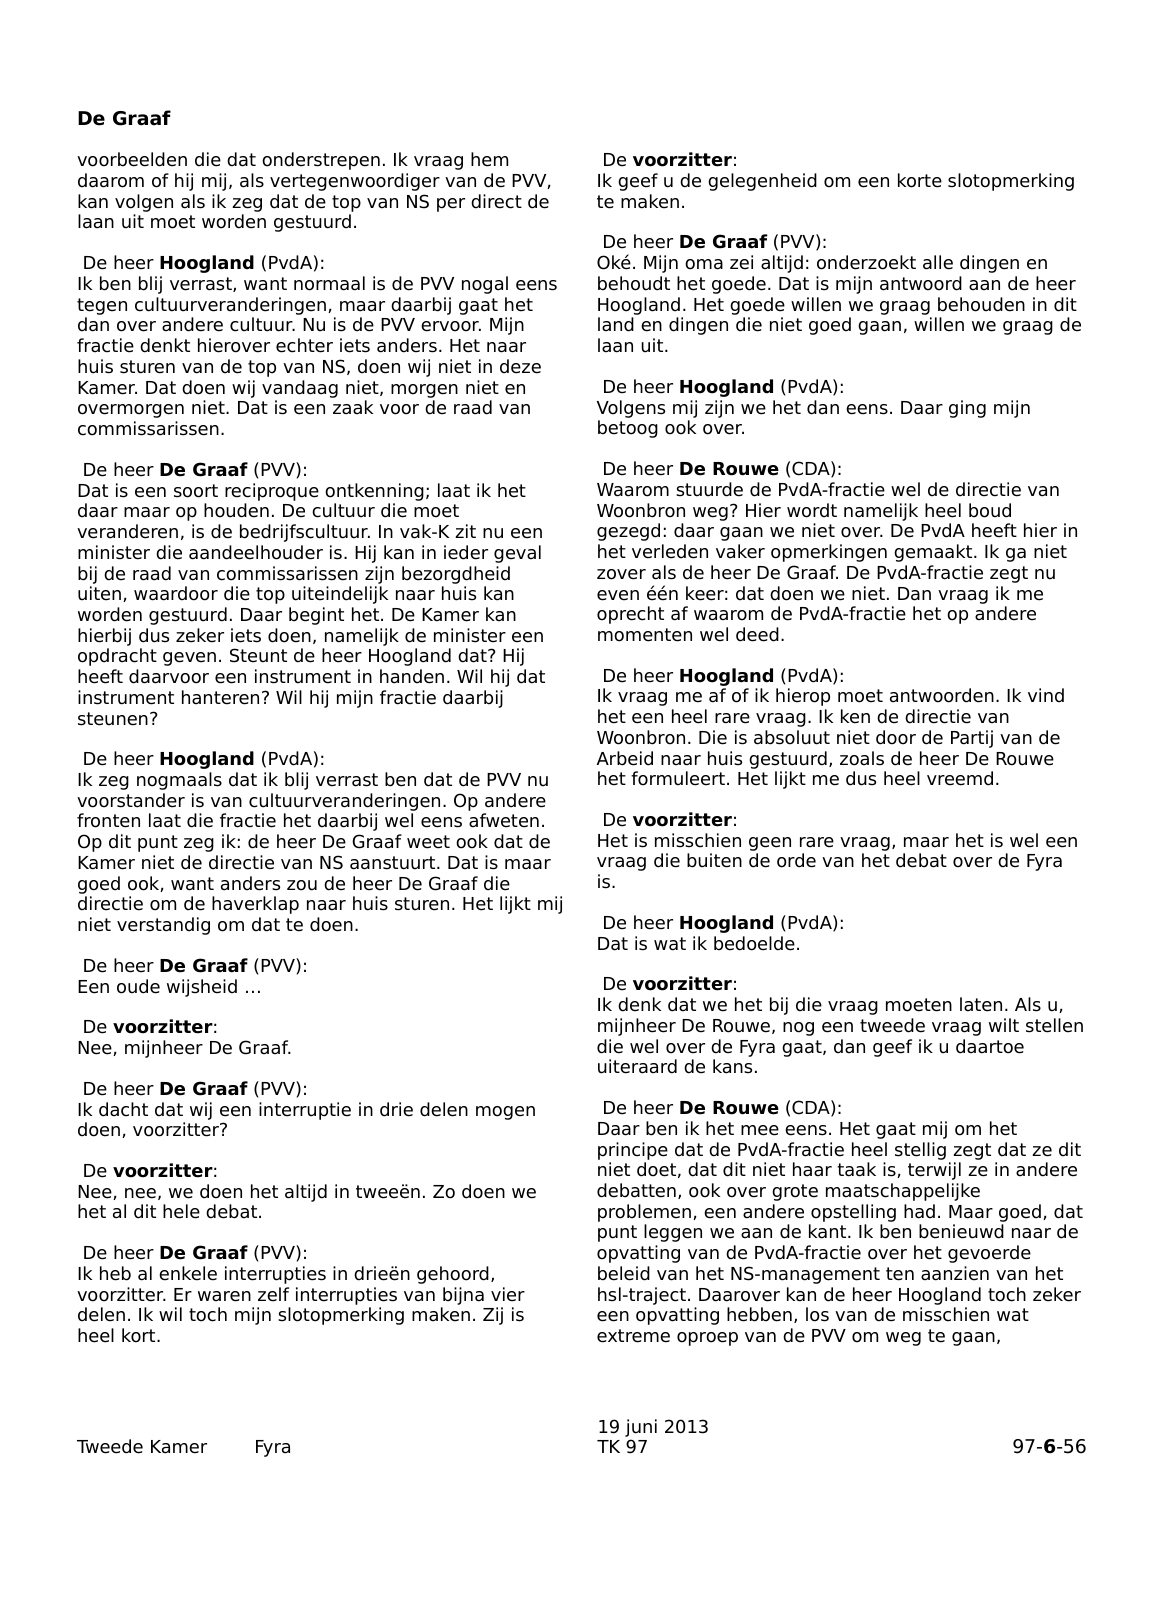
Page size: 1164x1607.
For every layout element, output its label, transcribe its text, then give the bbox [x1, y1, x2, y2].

text Een oude wijsheid … [77, 976, 567, 997]
text Het is misschien geen rare vraag, maar het is wel een vraag die buiten de orde van het debat over de Fyra is. [596, 831, 1087, 893]
text voorbeelden die dat onderstrepen. Ik vraag hem daarom of hij mij, als vertegenwoordiger van de PVV, kan volgen als ik zeg dat de top van NS per direct de laan uit moet worden gestuurd. [77, 150, 567, 233]
text De voorzitter: [77, 1161, 567, 1182]
text De voorzitter: [596, 150, 1087, 171]
text De voorzitter: [596, 974, 1087, 995]
text Dat is een soort reciproque ontkenning; laat ik het daar maar op houden. De cultuur die moet veranderen, is de bedrijfscultuur. In vak-K zit nu een minister die aandeelhouder is. Hij kan in ieder geval bij de raad van commissarissen zijn bezorgdheid uiten, waardoor die top uiteindelijk naar huis kan worden gestuurd. Daar begint het. De Kamer kan hierbij dus zeker iets doen, namelijk de minister een opdracht geven. Steunt de heer Hoogland dat? Hij heeft daarvoor een instrument in handen. Wil hij dat instrument hanteren? Wil hij mijn fractie daarbij steunen? [77, 480, 567, 729]
text De heer De Graaf (PVV): [77, 956, 567, 976]
text Nee, mijnheer De Graaf. [77, 1038, 567, 1059]
text De voorzitter: [596, 810, 1087, 831]
text Ik heb al enkele interrupties in drieën gehoord, voorzitter. Er waren zelf interrupties van bijna vier delen. Ik wil toch mijn slotopmerking maken. Zij is heel kort. [77, 1264, 567, 1347]
text Ik vraag me af of ik hierop moet antwoorden. Ik vind het een heel rare vraag. Ik ken de directie van Woonbron. Die is absoluut niet door de Partij van de Arbeid naar huis gestuurd, zoals de heer De Rouwe het formuleert. Het lijkt me dus heel vreemd. [596, 686, 1087, 790]
text Ik dacht dat wij een interruptie in drie delen mogen doen, voorzitter? [77, 1099, 567, 1141]
text Ik ben blij verrast, want normaal is de PVV nogal eens tegen cultuurveranderingen, maar daarbij gaat het dan over andere cultuur. Nu is de PVV ervoor. Mijn fractie denkt hierover echter iets anders. Het naar huis sturen van de top van NS, doen wij niet in deze Kamer. Dat doen wij vandaag niet, morgen niet en overmorgen niet. Dat is een zaak voor de raad van commissarissen. [77, 274, 567, 440]
text De heer Hoogland (PvdA): [596, 666, 1087, 686]
text De heer De Rouwe (CDA): [596, 1098, 1087, 1119]
text De heer Hoogland (PvdA): [77, 749, 567, 770]
text De heer De Rouwe (CDA): [596, 459, 1087, 480]
text Dat is wat ik bedoelde. [596, 933, 1087, 954]
text Daar ben ik het mee eens. Het gaat mij om het principe dat de PvdA-fractie heel stellig zegt dat ze dit niet doet, dat dit niet haar taak is, terwijl ze in andere debatten, ook over grote maatschappelijke problemen, een andere opstelling had. Maar goed, dat punt leggen we aan de kant. Ik ben benieuwd naar de opvatting van de PvdA-fractie over het gevoerde beleid van het NS-management ten aanzien van het hsl-traject. Daarover kan de heer Hoogland toch zeker een opvatting hebben, los van de misschien wat extreme oproep van de PVV om weg te gaan, [596, 1119, 1087, 1347]
text De heer De Graaf (PVV): [77, 460, 567, 480]
text De heer De Graaf (PVV): [77, 1079, 567, 1099]
text De heer De Graaf (PVV): [596, 232, 1087, 253]
text De heer Hoogland (PvdA): [596, 913, 1087, 933]
text Volgens mij zijn we het dan eens. Daar ging mijn betoog ook over. [596, 397, 1087, 439]
text Waarom stuurde de PvdA-fractie wel de directie van Woonbron weg? Hier wordt namelijk heel boud gezegd: daar gaan we niet over. De PvdA heeft hier in het verleden vaker opmerkingen gemaakt. Ik ga niet zover als de heer De Graaf. De PvdA-fractie zegt nu even één keer: dat doen we niet. Dan vraag ik me oprecht af waarom de PvdA-fractie het op andere momenten wel deed. [596, 480, 1087, 646]
text Oké. Mijn oma zei altijd: onderzoekt alle dingen en behoudt het goede. Dat is mijn antwoord aan de heer Hoogland. Het goede willen we graag behouden in dit land en dingen die niet goed gaan, willen we graag de laan uit. [596, 253, 1087, 357]
text De heer De Graaf (PVV): [77, 1243, 567, 1264]
text De heer Hoogland (PvdA): [77, 253, 567, 274]
text Ik zeg nogmaals dat ik blij verrast ben dat de PVV nu voorstander is van cultuurveranderingen. Op andere fronten laat die fractie het daarbij wel eens afweten. Op dit punt zeg ik: de heer De Graaf weet ook dat de Kamer niet de directie van NS aanstuurt. Dat is maar goed ook, want anders zou de heer De Graaf die directie om de haverklap naar huis sturen. Het lijkt mij niet verstandig om dat te doen. [77, 770, 567, 936]
text Ik denk dat we het bij die vraag moeten laten. Als u, mijnheer De Rouwe, nog een tweede vraag wilt stellen die wel over de Fyra gaat, dan geef ik u daartoe uiteraard de kans. [596, 995, 1087, 1078]
text De heer Hoogland (PvdA): [596, 377, 1087, 397]
text De voorzitter: [77, 1017, 567, 1038]
text Ik geef u de gelegenheid om een korte slotopmerking te maken. [596, 171, 1087, 212]
text Nee, nee, we doen het altijd in tweeën. Zo doen we het al dit hele debat. [77, 1182, 567, 1223]
